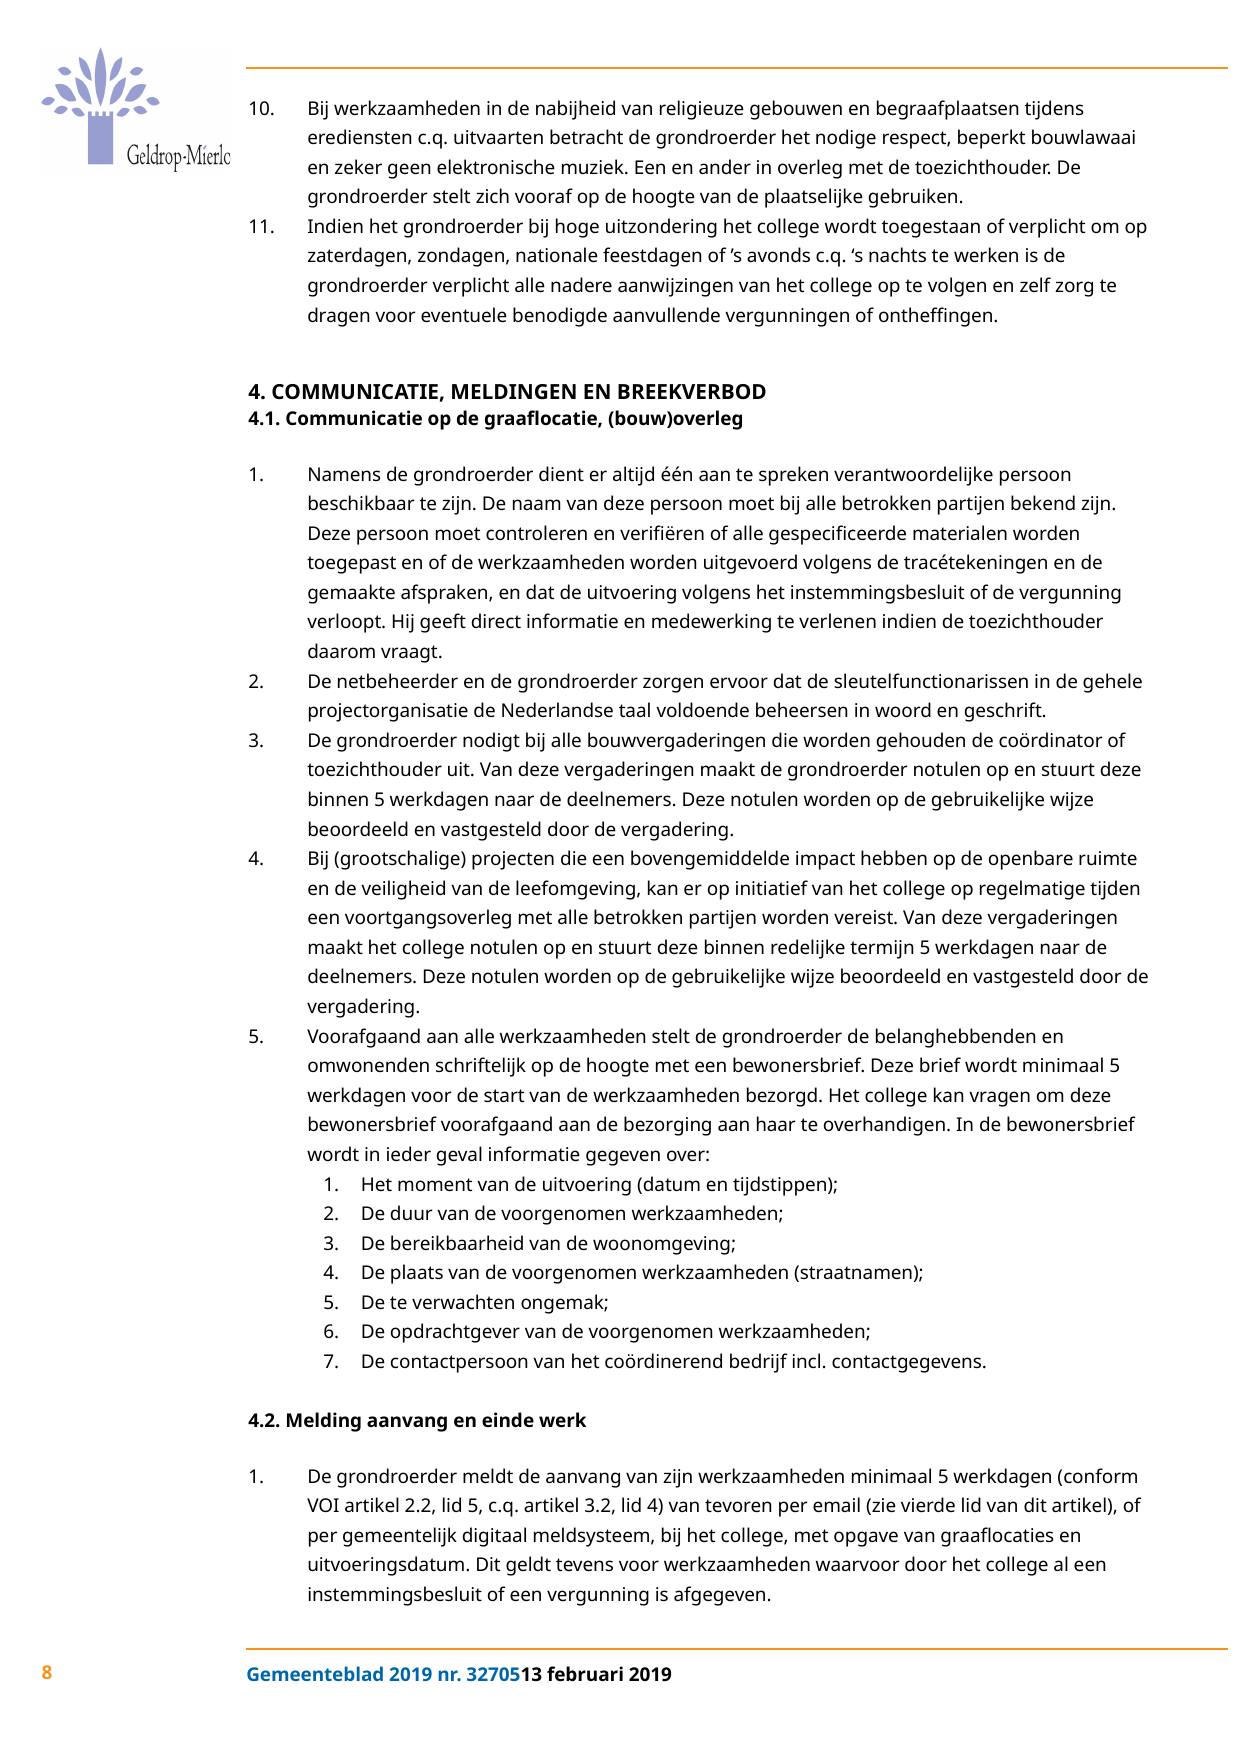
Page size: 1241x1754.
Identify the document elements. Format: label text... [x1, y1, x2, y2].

text 4. COMMUNICATIE, MELDINGEN EN BREEKVERBOD [248, 377, 1152, 406]
list De grondroerder nodigt bij alle bouwvergaderingen die worden gehouden de coördinator of toezichthouder uit. Van deze vergaderingen maakt de grondroerder notulen op en stuurt deze binnen 5 werkdagen naar de deelnemers. Deze notulen worden op de gebruikelijke wijze beoordeeld en vastgesteld door de vergadering. [248, 727, 1152, 842]
list Voorafgaand aan alle werkzaamheden stelt de grondroerder de belanghebbenden en omwonenden schriftelijk op de hoogte met een bewonersbrief. Deze brief wordt minimaal 5 werkdagen voor de start van de werkzaamheden bezorgd. Het college kan vragen om deze bewonersbrief voorafgaand aan de bezorging aan haar te overhandigen. In de bewonersbrief wordt in ieder geval informatie gegeven over: [248, 1023, 1152, 1167]
list De duur van de voorgenomen werkzaamheden; [323, 1200, 1152, 1226]
list De contactpersoon van het coördinerend bedrijf incl. contactgegevens. [323, 1348, 1152, 1374]
text 4.1. Communicatie op de graaflocatie, (bouw)overleg [248, 406, 1152, 431]
list Bij (grootschalige) projecten die een bovengemiddelde impact hebben op de openbare ruimte en de veiligheid van de leefomgeving, kan er op initiatief van het college op regelmatige tijden een voortgangsoverleg met alle betrokken partijen worden vereist. Van deze vergaderingen maakt het college notulen op en stuurt deze binnen redelijke termijn 5 werkdagen naar de deelnemers. Deze notulen worden op de gebruikelijke wijze beoordeeld en vastgesteld door de vergadering. [248, 845, 1152, 1019]
list De grondroerder meldt de aanvang van zijn werkzaamheden minimaal 5 werkdagen (conform VOI artikel 2.2, lid 5, c.q. artikel 3.2, lid 4) van tevoren per email (zie vierde lid van dit artikel), of per gemeentelijk digitaal meldsysteem, bij het college, met opgave van graaflocaties en uitvoeringsdatum. Dit geldt tevens voor werkzaamheden waarvoor door het college al een instemmingsbesluit of een vergunning is afgegeven. [248, 1463, 1152, 1607]
list De bereikbaarheid van de woonomgeving; [323, 1230, 1152, 1256]
list Het moment van de uitvoering (datum en tijdstippen); [323, 1171, 1152, 1197]
list De plaats van de voorgenomen werkzaamheden (straatnamen); [323, 1259, 1152, 1285]
list Namens de grondroerder dient er altijd één aan te spreken verantwoordelijke persoon beschikbaar te zijn. De naam van deze persoon moet bij alle betrokken partijen bekend zijn. Deze persoon moet controleren en verifiëren of alle gespecificeerde materialen worden toegepast en of de werkzaamheden worden uitgevoerd volgens de tracétekeningen en de gemaakte afspraken, en dat de uitvoering volgens het instemmingsbesluit of de vergunning verloopt. Hij geeft direct informatie en medewerking te verlenen indien de toezichthouder daarom vraagt. [248, 461, 1152, 664]
list De opdrachtgever van de voorgenomen werkzaamheden; [323, 1319, 1152, 1344]
picture [41, 47, 231, 172]
text 4.2. Melding aanvang en einde werk [248, 1407, 1152, 1433]
list De netbeheerder en de grondroerder zorgen ervoor dat de sleutelfunctionarissen in de gehele projectorganisatie de Nederlandse taal voldoende beheersen in woord en geschrift. [248, 668, 1152, 723]
list Indien het grondroerder bij hoge uitzondering het college wordt toegestaan of verplicht om op zaterdagen, zondagen, nationale feestdagen of ’s avonds c.q. ‘s nachts te werken is de grondroerder verplicht alle nadere aanwijzingen van het college op te volgen en zelf zorg te dragen voor eventuele benodigde aanvullende vergunningen of ontheffingen. [248, 213, 1152, 328]
list De te verwachten ongemak; [323, 1289, 1152, 1315]
list Bij werkzaamheden in de nabijheid van religieuze gebouwen en begraafplaatsen tijdens erediensten c.q. uitvaarten betracht de grondroerder het nodige respect, beperkt bouwlawaai en zeker geen elektronische muziek. Een en ander in overleg met de toezichthouder. De grondroerder stelt zich vooraf op de hoogte van de plaatselijke gebruiken. [248, 95, 1152, 209]
